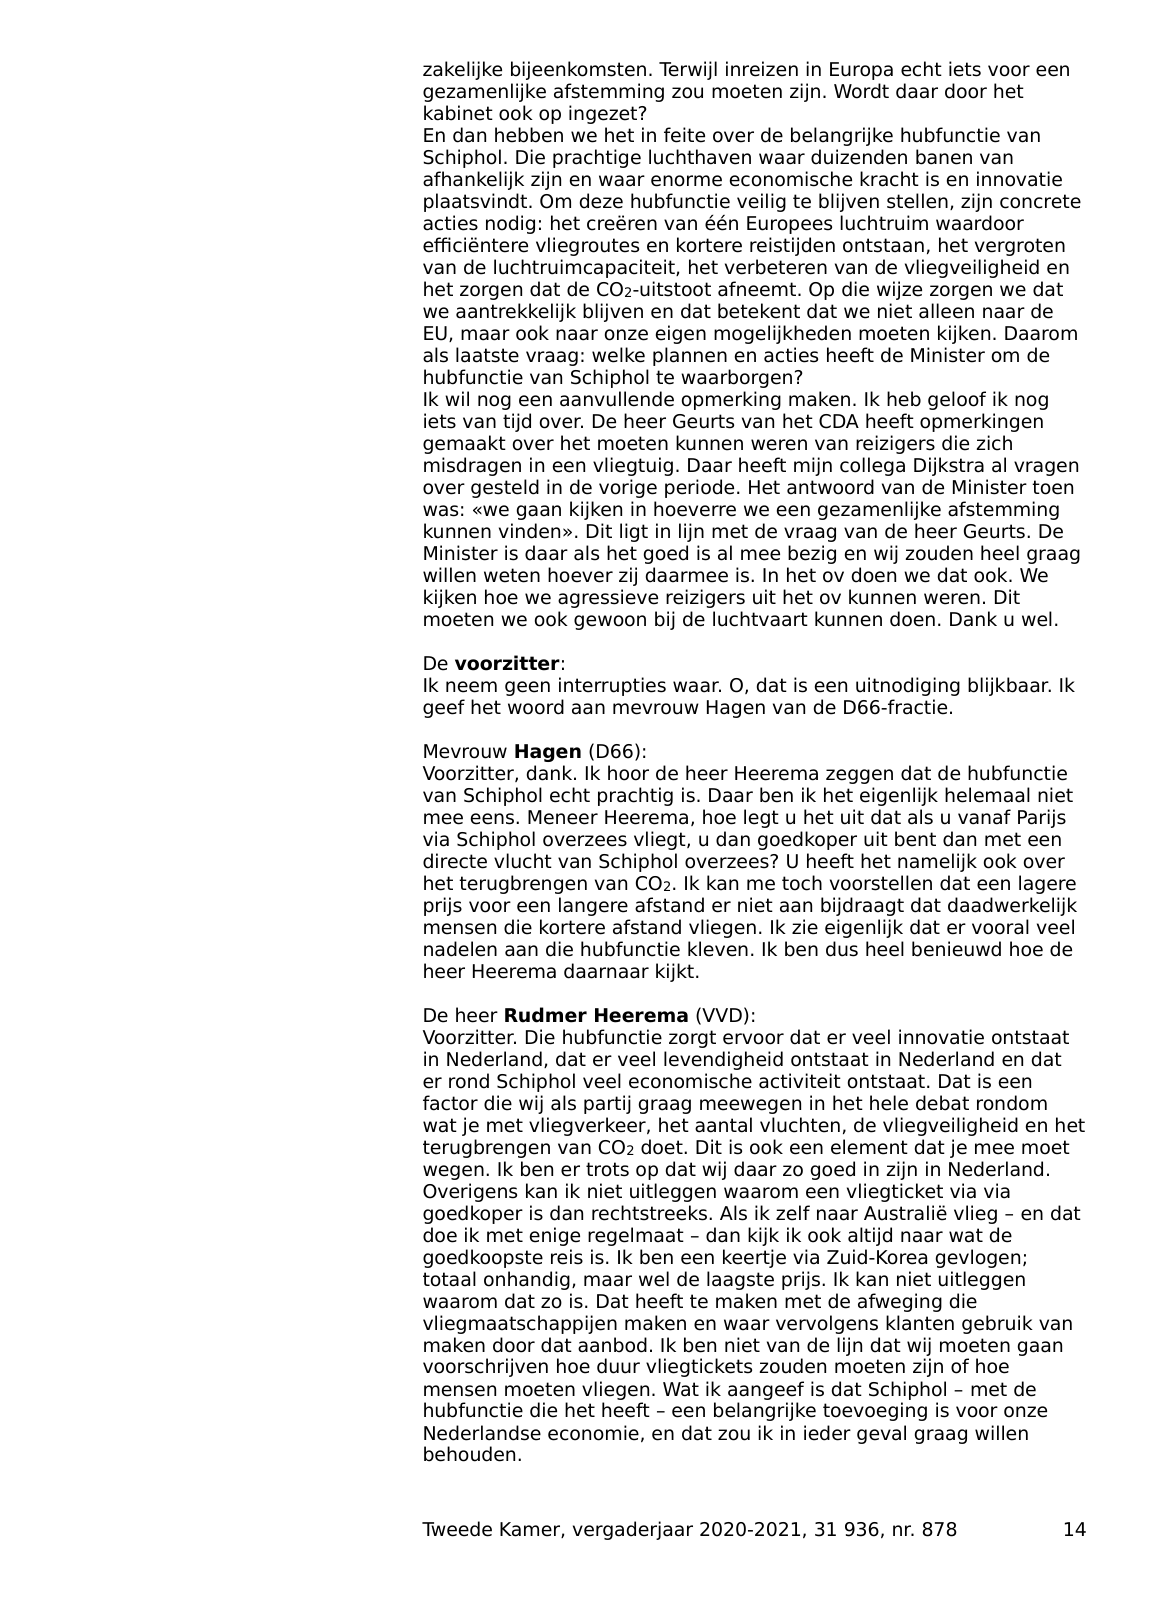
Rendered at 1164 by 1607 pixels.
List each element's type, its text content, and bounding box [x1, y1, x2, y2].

text De heer Rudmer Heerema (VVD): [422, 1005, 1087, 1027]
text Voorzitter. Die hubfunctie zorgt ervoor dat er veel innovatie ontstaat in Nederland, dat er veel levendigheid ontstaat in Nederland en dat er rond Schiphol veel economische activiteit ontstaat. Dat is een factor die wij als partij graag meewegen in het hele debat rondom wat je met vliegverkeer, het aantal vluchten, de vliegveiligheid en het terugbrengen van CO2 doet. Dit is ook een element dat je mee moet wegen. Ik ben er trots op dat wij daar zo goed in zijn in Nederland. [422, 1027, 1087, 1181]
text Ik wil nog een aanvullende opmerking maken. Ik heb geloof ik nog iets van tijd over. De heer Geurts van het CDA heeft opmerkingen gemaakt over het moeten kunnen weren van reizigers die zich misdragen in een vliegtuig. Daar heeft mijn collega Dijkstra al vragen over gesteld in de vorige periode. Het antwoord van de Minister toen was: «we gaan kijken in hoeverre we een gezamenlijke afstemming kunnen vinden». Dit ligt in lijn met de vraag van de heer Geurts. De Minister is daar als het goed is al mee bezig en wij zouden heel graag willen weten hoever zij daarmee is. In het ov doen we dat ook. We kijken hoe we agressieve reizigers uit het ov kunnen weren. Dit moeten we ook gewoon bij de luchtvaart kunnen doen. Dank u wel. [422, 389, 1087, 631]
text Overigens kan ik niet uitleggen waarom een vliegticket via via goedkoper is dan rechtstreeks. Als ik zelf naar Australië vlieg – en dat doe ik met enige regelmaat – dan kijk ik ook altijd naar wat de goedkoopste reis is. Ik ben een keertje via Zuid-Korea gevlogen; totaal onhandig, maar wel de laagste prijs. Ik kan niet uitleggen waarom dat zo is. Dat heeft te maken met de afweging die vliegmaatschappijen maken en waar vervolgens klanten gebruik van maken door dat aanbod. Ik ben niet van de lijn dat wij moeten gaan voorschrijven hoe duur vliegtickets zouden moeten zijn of hoe mensen moeten vliegen. Wat ik aangeef is dat Schiphol – met de hubfunctie die het heeft – een belangrijke toevoeging is voor onze Nederlandse economie, en dat zou ik in ieder geval graag willen behouden. [422, 1181, 1087, 1466]
text De voorzitter: [422, 653, 1087, 675]
text Ik neem geen interrupties waar. O, dat is een uitnodiging blijkbaar. Ik geef het woord aan mevrouw Hagen van de D66-fractie. [422, 675, 1087, 719]
text Mevrouw Hagen (D66): [422, 741, 1087, 763]
text Voorzitter, dank. Ik hoor de heer Heerema zeggen dat de hubfunctie van Schiphol echt prachtig is. Daar ben ik het eigenlijk helemaal niet mee eens. Meneer Heerema, hoe legt u het uit dat als u vanaf Parijs via Schiphol overzees vliegt, u dan goedkoper uit bent dan met een directe vlucht van Schiphol overzees? U heeft het namelijk ook over het terugbrengen van CO2. Ik kan me toch voorstellen dat een lagere prijs voor een langere afstand er niet aan bijdraagt dat daadwerkelijk mensen die kortere afstand vliegen. Ik zie eigenlijk dat er vooral veel nadelen aan die hubfunctie kleven. Ik ben dus heel benieuwd hoe de heer Heerema daarnaar kijkt. [422, 763, 1087, 983]
text En dan hebben we het in feite over de belangrijke hubfunctie van Schiphol. Die prachtige luchthaven waar duizenden banen van afhankelijk zijn en waar enorme economische kracht is en innovatie plaatsvindt. Om deze hubfunctie veilig te blijven stellen, zijn concrete acties nodig: het creëren van één Europees luchtruim waardoor efficiëntere vliegroutes en kortere reistijden ontstaan, het vergroten van de luchtruimcapaciteit, het verbeteren van de vliegveiligheid en het zorgen dat de CO2-uitstoot afneemt. Op die wijze zorgen we dat we aantrekkelijk blijven en dat betekent dat we niet alleen naar de EU, maar ook naar onze eigen mogelijkheden moeten kijken. Daarom als laatste vraag: welke plannen en acties heeft de Minister om de hubfunctie van Schiphol te waarborgen? [422, 125, 1087, 389]
text zakelijke bijeenkomsten. Terwijl inreizen in Europa echt iets voor een gezamenlijke afstemming zou moeten zijn. Wordt daar door het kabinet ook op ingezet? [422, 59, 1087, 125]
